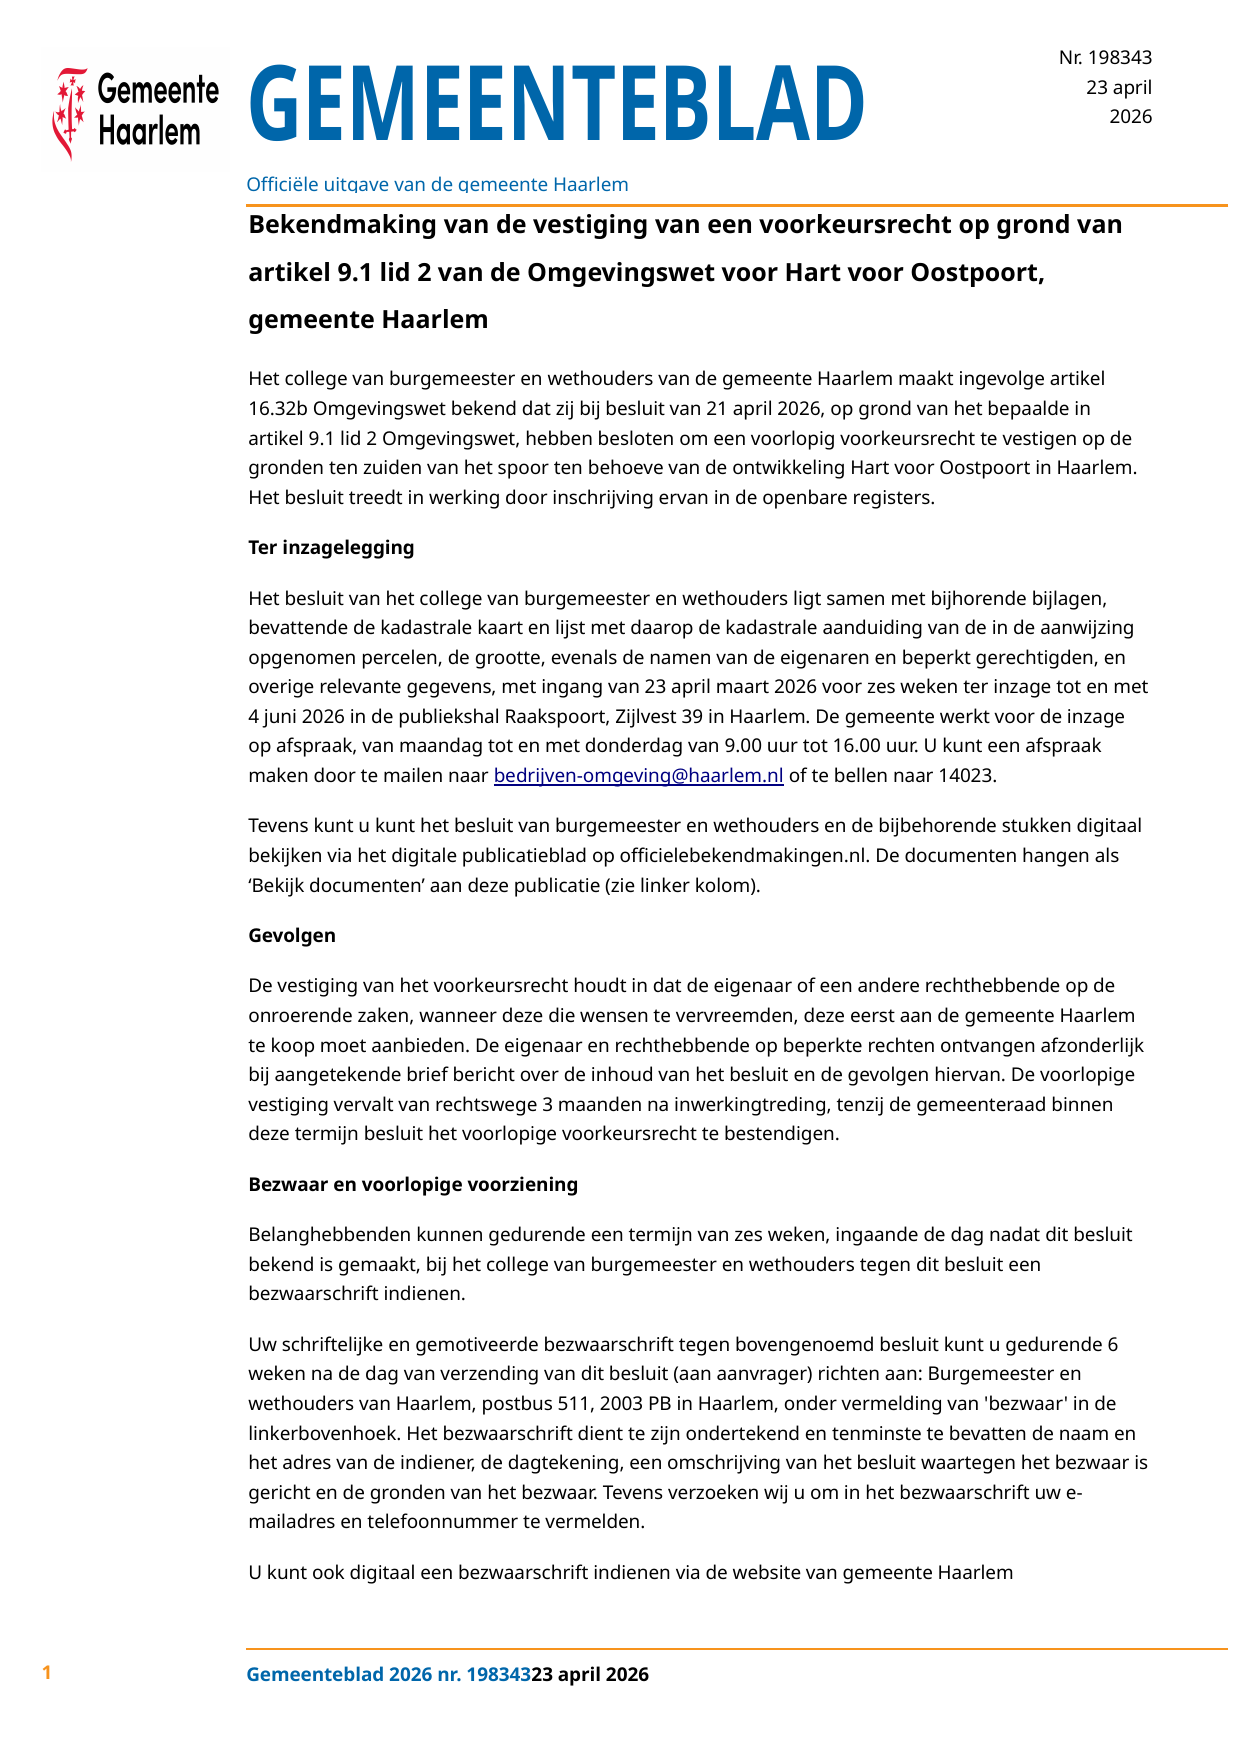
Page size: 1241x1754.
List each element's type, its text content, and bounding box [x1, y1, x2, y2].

text Het besluit van het college van burgemeester en wethouders ligt samen met bijhorende bijlagen, bevattende de kadastrale kaart en lijst met daarop de kadastrale aanduiding van de in de aanwijzing opgenomen percelen, de grootte, evenals de namen van de eigenaren en beperkt gerechtigden, en overige relevante gegevens, met ingang van 23 april maart 2026 voor zes weken ter inzage tot en met 4 juni 2026 in de publiekshal Raakspoort, Zijlvest 39 in Haarlem. De gemeente werkt voor de inzage op afspraak, van maandag tot en met donderdag van 9.00 uur tot 16.00 uur. U kunt een afspraak maken door te mailen naar bedrijven-omgeving@haarlem.nl of te bellen naar 14023. [248, 585, 1152, 788]
text Belanghebbenden kunnen gedurende een termijn van zes weken, ingaande de dag nadat dit besluit bekend is gemaakt, bij het college van burgemeester en wethouders tegen dit besluit een bezwaarschrift indienen. [248, 1221, 1152, 1306]
text Het college van burgemeester en wethouders van de gemeente Haarlem maakt ingevolge artikel 16.32b Omgevingswet bekend dat zij bij besluit van 21 april 2026, op grond van het bepaalde in artikel 9.1 lid 2 Omgevingswet, hebben besloten om een voorlopig voorkeursrecht te vestigen op de gronden ten zuiden van het spoor ten behoeve van de ontwikkeling Hart voor Oostpoort in Haarlem. Het besluit treedt in werking door inschrijving ervan in de openbare registers. [248, 366, 1152, 509]
text Gevolgen [248, 922, 1152, 948]
text Ter inzagelegging [248, 534, 1152, 560]
text Uw schriftelijke en gemotiveerde bezwaarschrift tegen bovengenoemd besluit kunt u gedurende 6 weken na de dag van verzending van dit besluit (aan aanvrager) richten aan: Burgemeester en wethouders van Haarlem, postbus 511, 2003 PB in Haarlem, onder vermelding van 'bezwaar' in de linkerbovenhoek. Het bezwaarschrift dient te zijn ondertekend en tenminste te bevatten de naam en het adres van de indiener, de dagtekening, een omschrijving van het besluit waartegen het bezwaar is gericht en de gronden van het bezwaar. Tevens verzoeken wij u om in het bezwaarschrift uw e-mailadres en telefoonnummer te vermelden. [248, 1331, 1152, 1534]
text Tevens kunt u kunt het besluit van burgemeester en wethouders en de bijbehorende stukken digitaal bekijken via het digitale publicatieblad op officielebekendmakingen.nl. De documenten hangen als ‘Bekijk documenten’ aan deze publicatie (zie linker kolom). [248, 813, 1152, 897]
picture [41, 47, 231, 172]
text Bekendmaking van de vestiging van een voorkeursrecht op grond van artikel 9.1 lid 2 van de Omgevingswet voor Hart voor Oostpoort, gemeente Haarlem [248, 207, 1152, 336]
text Bezwaar en voorlopige voorziening [248, 1171, 1152, 1197]
text U kunt ook digitaal een bezwaarschrift indienen via de website van gemeente Haarlem [248, 1559, 1152, 1584]
text De vestiging van het voorkeursrecht houdt in dat de eigenaar of een andere rechthebbende op de onroerende zaken, wanneer deze die wensen te vervreemden, deze eerst aan de gemeente Haarlem te koop moet aanbieden. De eigenaar en rechthebbende op beperkte rechten ontvangen afzonderlijk bij aangetekende brief bericht over de inhoud van het besluit en de gevolgen hiervan. De voorlopige vestiging vervalt van rechtswege 3 maanden na inwerkingtreding, tenzij de gemeenteraad binnen deze termijn besluit het voorlopige voorkeursrecht te bestendigen. [248, 973, 1152, 1146]
